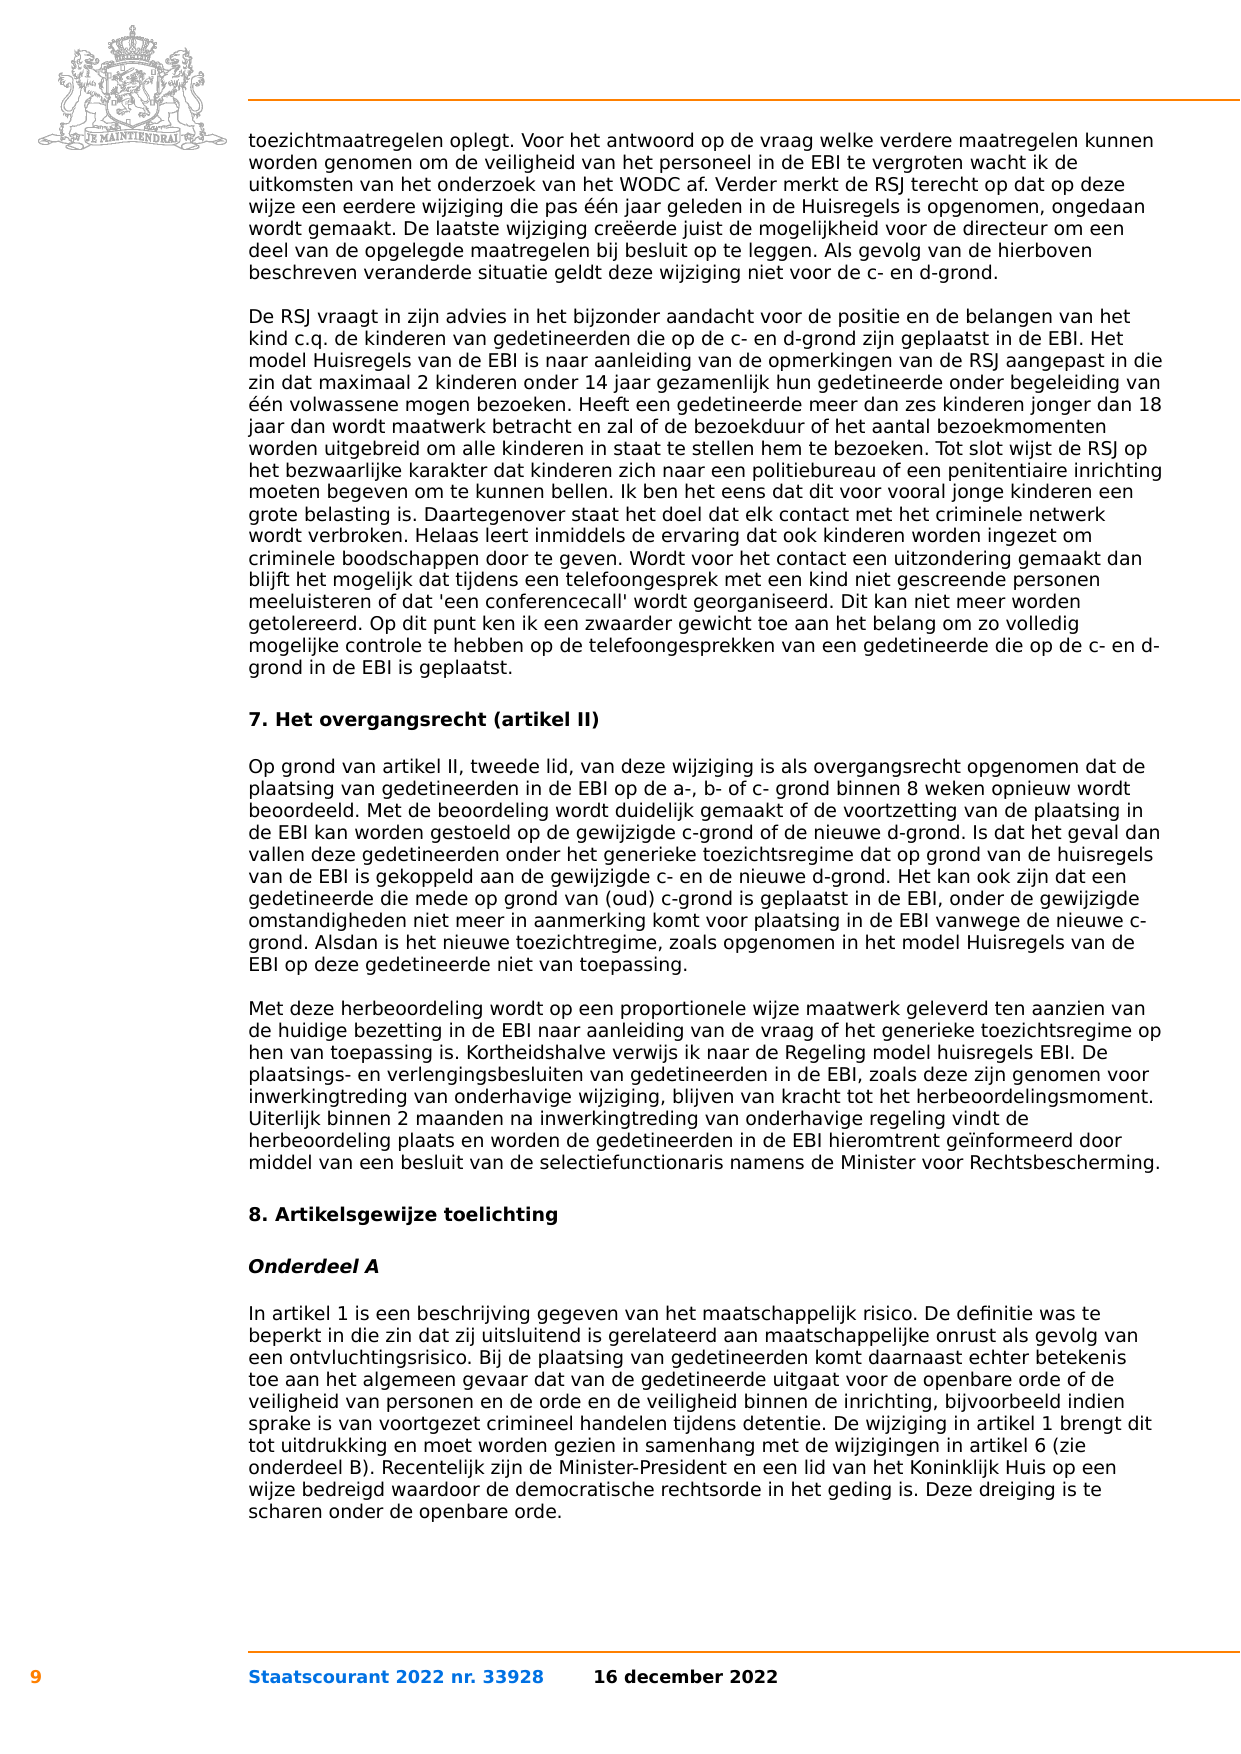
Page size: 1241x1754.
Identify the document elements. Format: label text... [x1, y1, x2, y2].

text In artikel 1 is een beschrijving gegeven van het maatschappelijk risico. De definitie was te beperkt in die zin dat zij uitsluitend is gerelateerd aan maatschappelijke onrust als gevolg van een ontvluchtingsrisico. Bij de plaatsing van gedetineerden komt daarnaast echter betekenis toe aan het algemeen gevaar dat van de gedetineerde uitgaat voor de openbare orde of de veiligheid van personen en de orde en de veiligheid binnen de inrichting, bijvoorbeeld indien sprake is van voortgezet crimineel handelen tijdens detentie. De wijziging in artikel 1 brengt dit tot uitdrukking en moet worden gezien in samenhang met de wijzigingen in artikel 6 (zie onderdeel B). Recentelijk zijn de Minister-President en een lid van het Koninklijk Huis op een wijze bedreigd waardoor de democratische rechtsorde in het geding is. Deze dreiging is te scharen onder de openbare orde. [248, 1303, 1163, 1522]
text De RSJ vraagt in zijn advies in het bijzonder aandacht voor de positie en de belangen van het kind c.q. de kinderen van gedetineerden die op de c- en d-grond zijn geplaatst in de EBI. Het model Huisregels van de EBI is naar aanleiding van de opmerkingen van de RSJ aangepast in die zin dat maximaal 2 kinderen onder 14 jaar gezamenlijk hun gedetineerde onder begeleiding van één volwassene mogen bezoeken. Heeft een gedetineerde meer dan zes kinderen jonger dan 18 jaar dan wordt maatwerk betracht en zal of de bezoekduur of het aantal bezoekmomenten worden uitgebreid om alle kinderen in staat te stellen hem te bezoeken. Tot slot wijst de RSJ op het bezwaarlijke karakter dat kinderen zich naar een politiebureau of een penitentiaire inrichting moeten begeven om te kunnen bellen. Ik ben het eens dat dit voor vooral jonge kinderen een grote belasting is. Daartegenover staat het doel dat elk contact met het criminele netwerk wordt verbroken. Helaas leert inmiddels de ervaring dat ook kinderen worden ingezet om criminele boodschappen door te geven. Wordt voor het contact een uitzondering gemaakt dan blijft het mogelijk dat tijdens een telefoongesprek met een kind niet gescreende personen meeluisteren of dat 'een conferencecall' wordt georganiseerd. Dit kan niet meer worden getolereerd. Op dit punt ken ik een zwaarder gewicht toe aan het belang om zo volledig mogelijke controle te hebben op de telefoongesprekken van een gedetineerde die op de c- en d-grond in de EBI is geplaatst. [248, 306, 1163, 679]
picture [38, 25, 227, 150]
text toezichtmaatregelen oplegt. Voor het antwoord op de vraag welke verdere maatregelen kunnen worden genomen om de veiligheid van het personeel in de EBI te vergroten wacht ik de uitkomsten van het onderzoek van het WODC af. Verder merkt de RSJ terecht op dat op deze wijze een eerdere wijziging die pas één jaar geleden in de Huisregels is opgenomen, ongedaan wordt gemaakt. De laatste wijziging creëerde juist de mogelijkheid voor de directeur om een deel van de opgelegde maatregelen bij besluit op te leggen. Als gevolg van de hierboven beschreven veranderde situatie geldt deze wijziging niet voor de c- en d-grond. [248, 130, 1163, 284]
subtitle 7. Het overgangsrecht (artikel II) [248, 709, 1163, 731]
subtitle Onderdeel A [248, 1256, 1163, 1278]
text Op grond van artikel II, tweede lid, van deze wijziging is als overgangsrecht opgenomen dat de plaatsing van gedetineerden in de EBI op de a-, b- of c- grond binnen 8 weken opnieuw wordt beoordeeld. Met de beoordeling wordt duidelijk gemaakt of de voortzetting van de plaatsing in de EBI kan worden gestoeld op de gewijzigde c-grond of de nieuwe d-grond. Is dat het geval dan vallen deze gedetineerden onder het generieke toezichtsregime dat op grond van de huisregels van de EBI is gekoppeld aan de gewijzigde c- en de nieuwe d-grond. Het kan ook zijn dat een gedetineerde die mede op grond van (oud) c-grond is geplaatst in de EBI, onder de gewijzigde omstandigheden niet meer in aanmerking komt voor plaatsing in de EBI vanwege de nieuwe c-grond. Alsdan is het nieuwe toezichtregime, zoals opgenomen in het model Huisregels van de EBI op deze gedetineerde niet van toepassing. [248, 756, 1163, 976]
text Met deze herbeoordeling wordt op een proportionele wijze maatwerk geleverd ten aanzien van de huidige bezetting in de EBI naar aanleiding van de vraag of het generieke toezichtsregime op hen van toepassing is. Kortheidshalve verwijs ik naar de Regeling model huisregels EBI. De plaatsings- en verlengingsbesluiten van gedetineerden in de EBI, zoals deze zijn genomen voor inwerkingtreding van onderhavige wijziging, blijven van kracht tot het herbeoordelingsmoment. Uiterlijk binnen 2 maanden na inwerkingtreding van onderhavige regeling vindt de herbeoordeling plaats en worden de gedetineerden in de EBI hieromtrent geïnformeerd door middel van een besluit van de selectiefunctionaris namens de Minister voor Rechtsbescherming. [248, 998, 1163, 1174]
subtitle 8. Artikelsgewijze toelichting [248, 1204, 1163, 1226]
